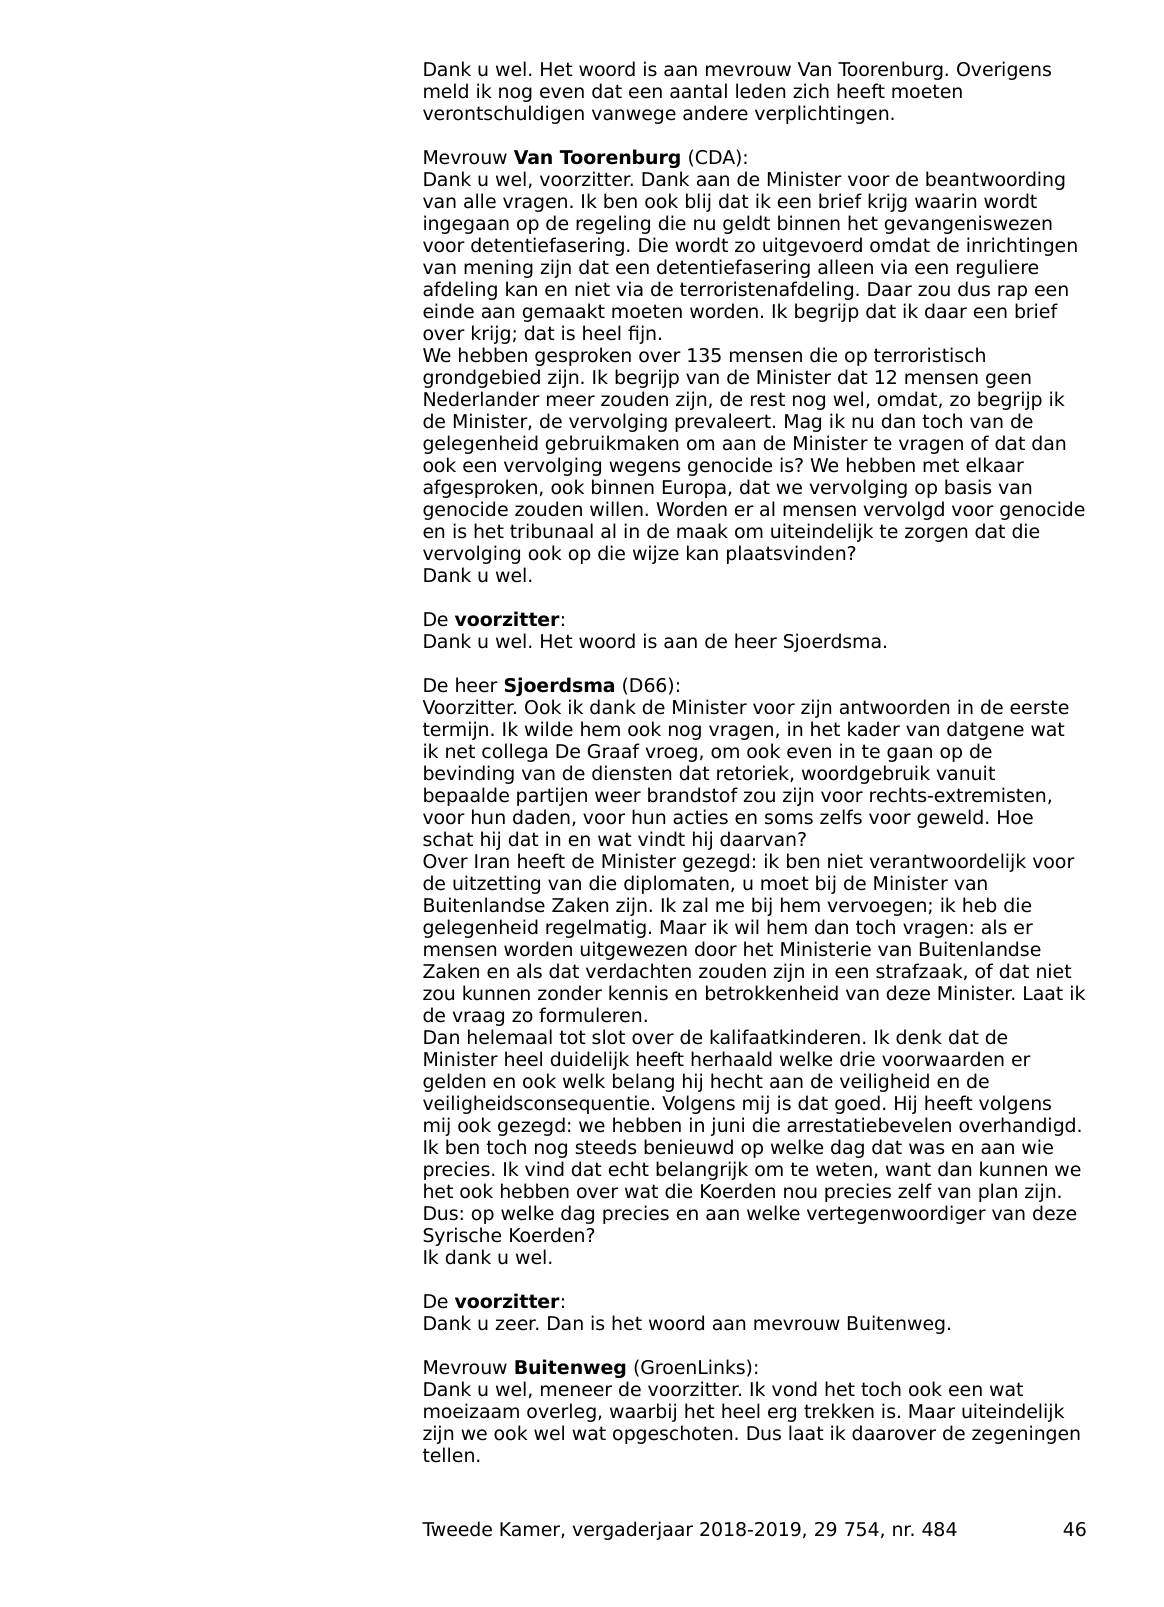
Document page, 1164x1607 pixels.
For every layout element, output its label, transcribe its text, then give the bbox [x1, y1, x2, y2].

text Dan helemaal tot slot over de kalifaatkinderen. Ik denk dat de Minister heel duidelijk heeft herhaald welke drie voorwaarden er gelden en ook welk belang hij hecht aan de veiligheid en de veiligheidsconsequentie. Volgens mij is dat goed. Hij heeft volgens mij ook gezegd: we hebben in juni die arrestatiebevelen overhandigd. Ik ben toch nog steeds benieuwd op welke dag dat was en aan wie precies. Ik vind dat echt belangrijk om te weten, want dan kunnen we het ook hebben over wat die Koerden nou precies zelf van plan zijn. Dus: op welke dag precies en aan welke vertegenwoordiger van deze Syrische Koerden? [422, 1027, 1087, 1247]
text Over Iran heeft de Minister gezegd: ik ben niet verantwoordelijk voor de uitzetting van die diplomaten, u moet bij de Minister van Buitenlandse Zaken zijn. Ik zal me bij hem vervoegen; ik heb die gelegenheid regelmatig. Maar ik wil hem dan toch vragen: als er mensen worden uitgewezen door het Ministerie van Buitenlandse Zaken en als dat verdachten zouden zijn in een strafzaak, of dat niet zou kunnen zonder kennis en betrokkenheid van deze Minister. Laat ik de vraag zo formuleren. [422, 851, 1087, 1027]
text Dank u wel, meneer de voorzitter. Ik vond het toch ook een wat moeizaam overleg, waarbij het heel erg trekken is. Maar uiteindelijk zijn we ook wel wat opgeschoten. Dus laat ik daarover de zegeningen tellen. [422, 1379, 1087, 1467]
text De voorzitter: [422, 1291, 1087, 1313]
text Voorzitter. Ook ik dank de Minister voor zijn antwoorden in de eerste termijn. Ik wilde hem ook nog vragen, in het kader van datgene wat ik net collega De Graaf vroeg, om ook even in te gaan op de bevinding van de diensten dat retoriek, woordgebruik vanuit bepaalde partijen weer brandstof zou zijn voor rechts-extremisten, voor hun daden, voor hun acties en soms zelfs voor geweld. Hoe schat hij dat in en wat vindt hij daarvan? [422, 697, 1087, 851]
text Dank u wel. Het woord is aan de heer Sjoerdsma. [422, 631, 1087, 653]
text De heer Sjoerdsma (D66): [422, 675, 1087, 697]
text Dank u wel, voorzitter. Dank aan de Minister voor de beantwoording van alle vragen. Ik ben ook blij dat ik een brief krijg waarin wordt ingegaan op de regeling die nu geldt binnen het gevangeniswezen voor detentiefasering. Die wordt zo uitgevoerd omdat de inrichtingen van mening zijn dat een detentiefasering alleen via een reguliere afdeling kan en niet via de terroristenafdeling. Daar zou dus rap een einde aan gemaakt moeten worden. Ik begrijp dat ik daar een brief over krijg; dat is heel fijn. [422, 169, 1087, 345]
text Dank u wel. Het woord is aan mevrouw Van Toorenburg. Overigens meld ik nog even dat een aantal leden zich heeft moeten verontschuldigen vanwege andere verplichtingen. [422, 59, 1087, 125]
text Ik dank u wel. [422, 1247, 1087, 1268]
text De voorzitter: [422, 609, 1087, 631]
text Dank u wel. [422, 565, 1087, 587]
text Dank u zeer. Dan is het woord aan mevrouw Buitenweg. [422, 1313, 1087, 1335]
text We hebben gesproken over 135 mensen die op terroristisch grondgebied zijn. Ik begrijp van de Minister dat 12 mensen geen Nederlander meer zouden zijn, de rest nog wel, omdat, zo begrijp ik de Minister, de vervolging prevaleert. Mag ik nu dan toch van de gelegenheid gebruikmaken om aan de Minister te vragen of dat dan ook een vervolging wegens genocide is? We hebben met elkaar afgesproken, ook binnen Europa, dat we vervolging op basis van genocide zouden willen. Worden er al mensen vervolgd voor genocide en is het tribunaal al in de maak om uiteindelijk te zorgen dat die vervolging ook op die wijze kan plaatsvinden? [422, 345, 1087, 565]
text Mevrouw Buitenweg (GroenLinks): [422, 1357, 1087, 1379]
text Mevrouw Van Toorenburg (CDA): [422, 147, 1087, 169]
